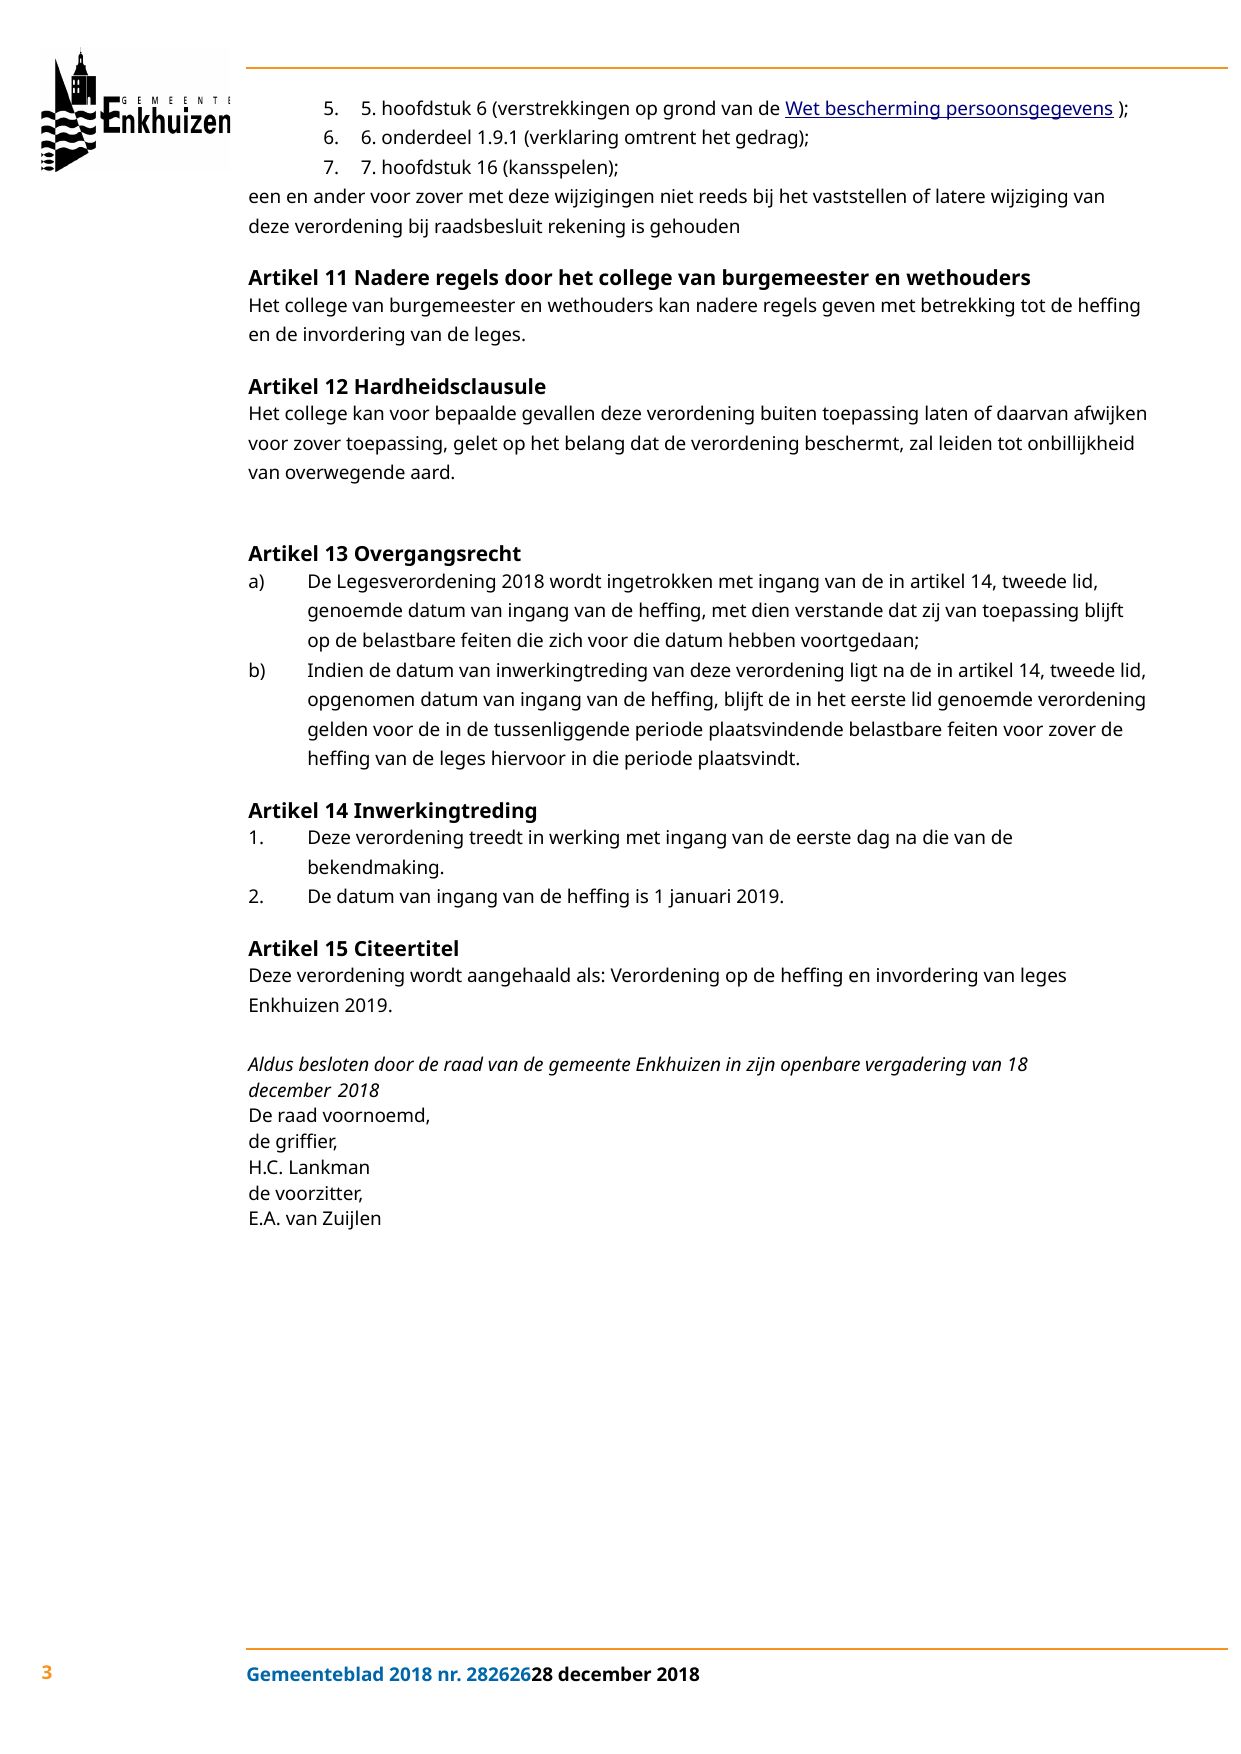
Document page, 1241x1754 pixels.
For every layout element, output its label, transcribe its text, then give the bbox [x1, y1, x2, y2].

text Artikel 12 Hardheidsclausule [248, 372, 1152, 400]
text een en ander voor zover met deze wijzigingen niet reeds bij het vaststellen of latere wijziging van deze verordening bij raadsbesluit rekening is gehouden [248, 183, 1152, 239]
text De raad voornoemd, [248, 1103, 1152, 1128]
text Artikel 13 Overgangsrecht [248, 539, 1152, 568]
list 5. hoofdstuk 6 (verstrekkingen op grond van de Wet bescherming persoonsgegevens ); [323, 95, 1152, 121]
text Deze verordening wordt aangehaald als: Verordening op de heffing en invordering van leges Enkhuizen 2019. [248, 962, 1152, 1018]
text Artikel 11 Nadere regels door het college van burgemeester en wethouders [248, 263, 1152, 292]
text de voorzitter, [248, 1180, 1152, 1206]
text de griffier, [248, 1128, 1152, 1154]
picture [41, 47, 231, 172]
text Het college kan voor bepaalde gevallen deze verordening buiten toepassing laten of daarvan afwijken voor zover toepassing, gelet op het belang dat de verordening beschermt, zal leiden tot onbillijkheid van overwegende aard. [248, 400, 1152, 485]
list Deze verordening treedt in werking met ingang van de eerste dag na die van de bekendmaking. [248, 824, 1152, 880]
text H.C. Lankman [248, 1154, 1152, 1180]
text Artikel 14 Inwerkingtreding [248, 796, 1152, 824]
text Het college van burgemeester en wethouders kan nadere regels geven met betrekking tot de heffing en de invordering van de leges. [248, 292, 1152, 347]
list 7. hoofdstuk 16 (kansspelen); [323, 154, 1152, 180]
list De Legesverordening 2018 wordt ingetrokken met ingang van de in artikel 14, tweede lid, genoemde datum van ingang van de heffing, met dien verstande dat zij van toepassing blijft op de belastbare feiten die zich voor die datum hebben voortgedaan; [248, 568, 1152, 653]
text Artikel 15 Citeertitel [248, 934, 1152, 962]
list 6. onderdeel 1.9.1 (verklaring omtrent het gedrag); [323, 124, 1152, 150]
list Indien de datum van inwerkingtreding van deze verordening ligt na de in artikel 14, tweede lid, opgenomen datum van ingang van de heffing, blijft de in het eerste lid genoemde verordening gelden voor de in de tussenliggende periode plaatsvindende belastbare feiten voor zover de heffing van de leges hiervoor in die periode plaatsvindt. [248, 657, 1152, 771]
list De datum van ingang van de heffing is 1 januari 2019. [248, 883, 1152, 909]
text E.A. van Zuijlen [248, 1206, 1152, 1231]
text Aldus besloten door de raad van de gemeente Enkhuizen in zijn openbare vergadering van 18 december 2018 [248, 1051, 1152, 1103]
